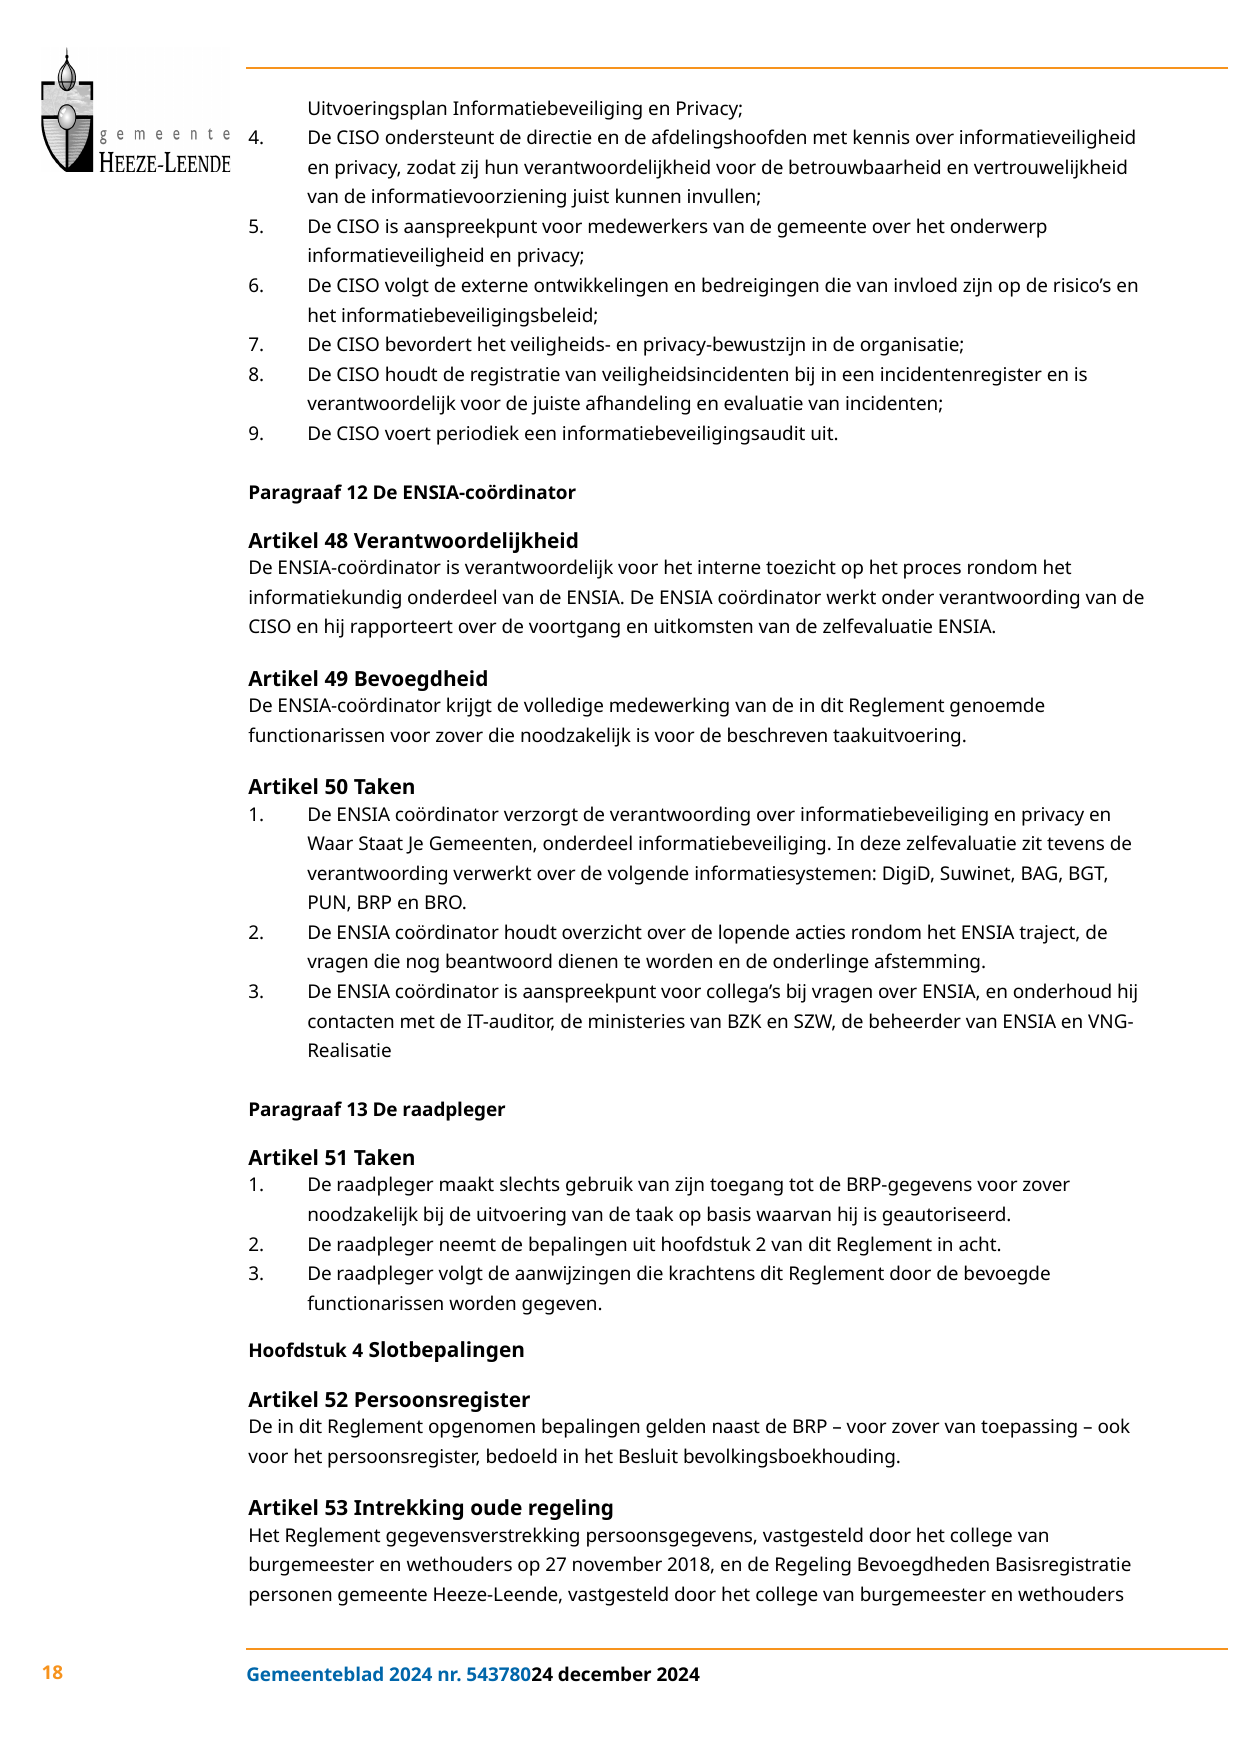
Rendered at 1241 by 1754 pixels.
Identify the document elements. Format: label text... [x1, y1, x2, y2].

text Het Reglement gegevensverstrekking persoonsgegevens, vastgesteld door het college van burgemeester en wethouders op 27 november 2018, en de Regeling Bevoegdheden Basisregistratie personen gemeente Heeze-Leende, vastgesteld door het college van burgemeester en wethouders [248, 1522, 1152, 1607]
text Artikel 50 Taken [248, 772, 1152, 801]
picture [41, 47, 231, 172]
list De ENSIA coördinator houdt overzicht over de lopende acties rondom het ENSIA traject, de vragen die nog beantwoord dienen te worden en de onderlinge afstemming. [248, 919, 1152, 974]
list Uitvoeringsplan Informatiebeveiliging en Privacy; [248, 95, 1152, 121]
list De raadpleger neemt de bepalingen uit hoofdstuk 2 van dit Reglement in acht. [248, 1231, 1152, 1257]
list De CISO bevordert het veiligheids- en privacy-bewustzijn in de organisatie; [248, 331, 1152, 357]
list De CISO ondersteunt de directie en de afdelingshoofden met kennis over informatieveiligheid en privacy, zodat zij hun verantwoordelijkheid voor de betrouwbaarheid en vertrouwelijkheid van de informatievoorziening juist kunnen invullen; [248, 124, 1152, 209]
list De CISO voert periodiek een informatiebeveiligingsaudit uit. [248, 420, 1152, 446]
list De CISO volgt de externe ontwikkelingen en bedreigingen die van invloed zijn op de risico’s en het informatiebeveiligingsbeleid; [248, 272, 1152, 328]
list De raadpleger volgt de aanwijzingen die krachtens dit Reglement door de bevoegde functionarissen worden gegeven. [248, 1260, 1152, 1316]
text Hoofdstuk 4 Slotbepalingen [248, 1336, 1152, 1364]
list De ENSIA coördinator verzorgt de verantwoording over informatiebeveiliging en privacy en Waar Staat Je Gemeenten, onderdeel informatiebeveiliging. In deze zelfevaluatie zit tevens de verantwoording verwerkt over de volgende informatiesystemen: DigiD, Suwinet, BAG, BGT, PUN, BRP en BRO. [248, 801, 1152, 915]
text Paragraaf 12 De ENSIA-coördinator [248, 479, 1152, 505]
text Artikel 51 Taken [248, 1143, 1152, 1172]
text De ENSIA-coördinator is verantwoordelijk voor het interne toezicht op het proces rondom het informatiekundig onderdeel van de ENSIA. De ENSIA coördinator werkt onder verantwoording van de CISO en hij rapporteert over de voortgang en uitkomsten van de zelfevaluatie ENSIA. [248, 554, 1152, 639]
text Artikel 53 Intrekking oude regeling [248, 1493, 1152, 1522]
list De CISO houdt de registratie van veiligheidsincidenten bij in een incidentenregister en is verantwoordelijk voor de juiste afhandeling en evaluatie van incidenten; [248, 361, 1152, 416]
text Artikel 52 Persoonsregister [248, 1385, 1152, 1413]
list De ENSIA coördinator is aanspreekpunt voor collega’s bij vragen over ENSIA, en onderhoud hij contacten met de IT-auditor, de ministeries van BZK en SZW, de beheerder van ENSIA en VNG-Realisatie [248, 978, 1152, 1063]
text De in dit Reglement opgenomen bepalingen gelden naast de BRP – voor zover van toepassing – ook voor het persoonsregister, bedoeld in het Besluit bevolkingsboekhouding. [248, 1413, 1152, 1469]
text De ENSIA-coördinator krijgt de volledige medewerking van de in dit Reglement genoemde functionarissen voor zover die noodzakelijk is voor de beschreven taakuitvoering. [248, 692, 1152, 748]
text Paragraaf 13 De raadpleger [248, 1097, 1152, 1122]
list De CISO is aanspreekpunt voor medewerkers van de gemeente over het onderwerp informatieveiligheid en privacy; [248, 213, 1152, 268]
list De raadpleger maakt slechts gebruik van zijn toegang tot de BRP-gegevens voor zover noodzakelijk bij de uitvoering van de taak op basis waarvan hij is geautoriseerd. [248, 1172, 1152, 1227]
text Artikel 49 Bevoegdheid [248, 664, 1152, 692]
text Artikel 48 Verantwoordelijkheid [248, 526, 1152, 554]
